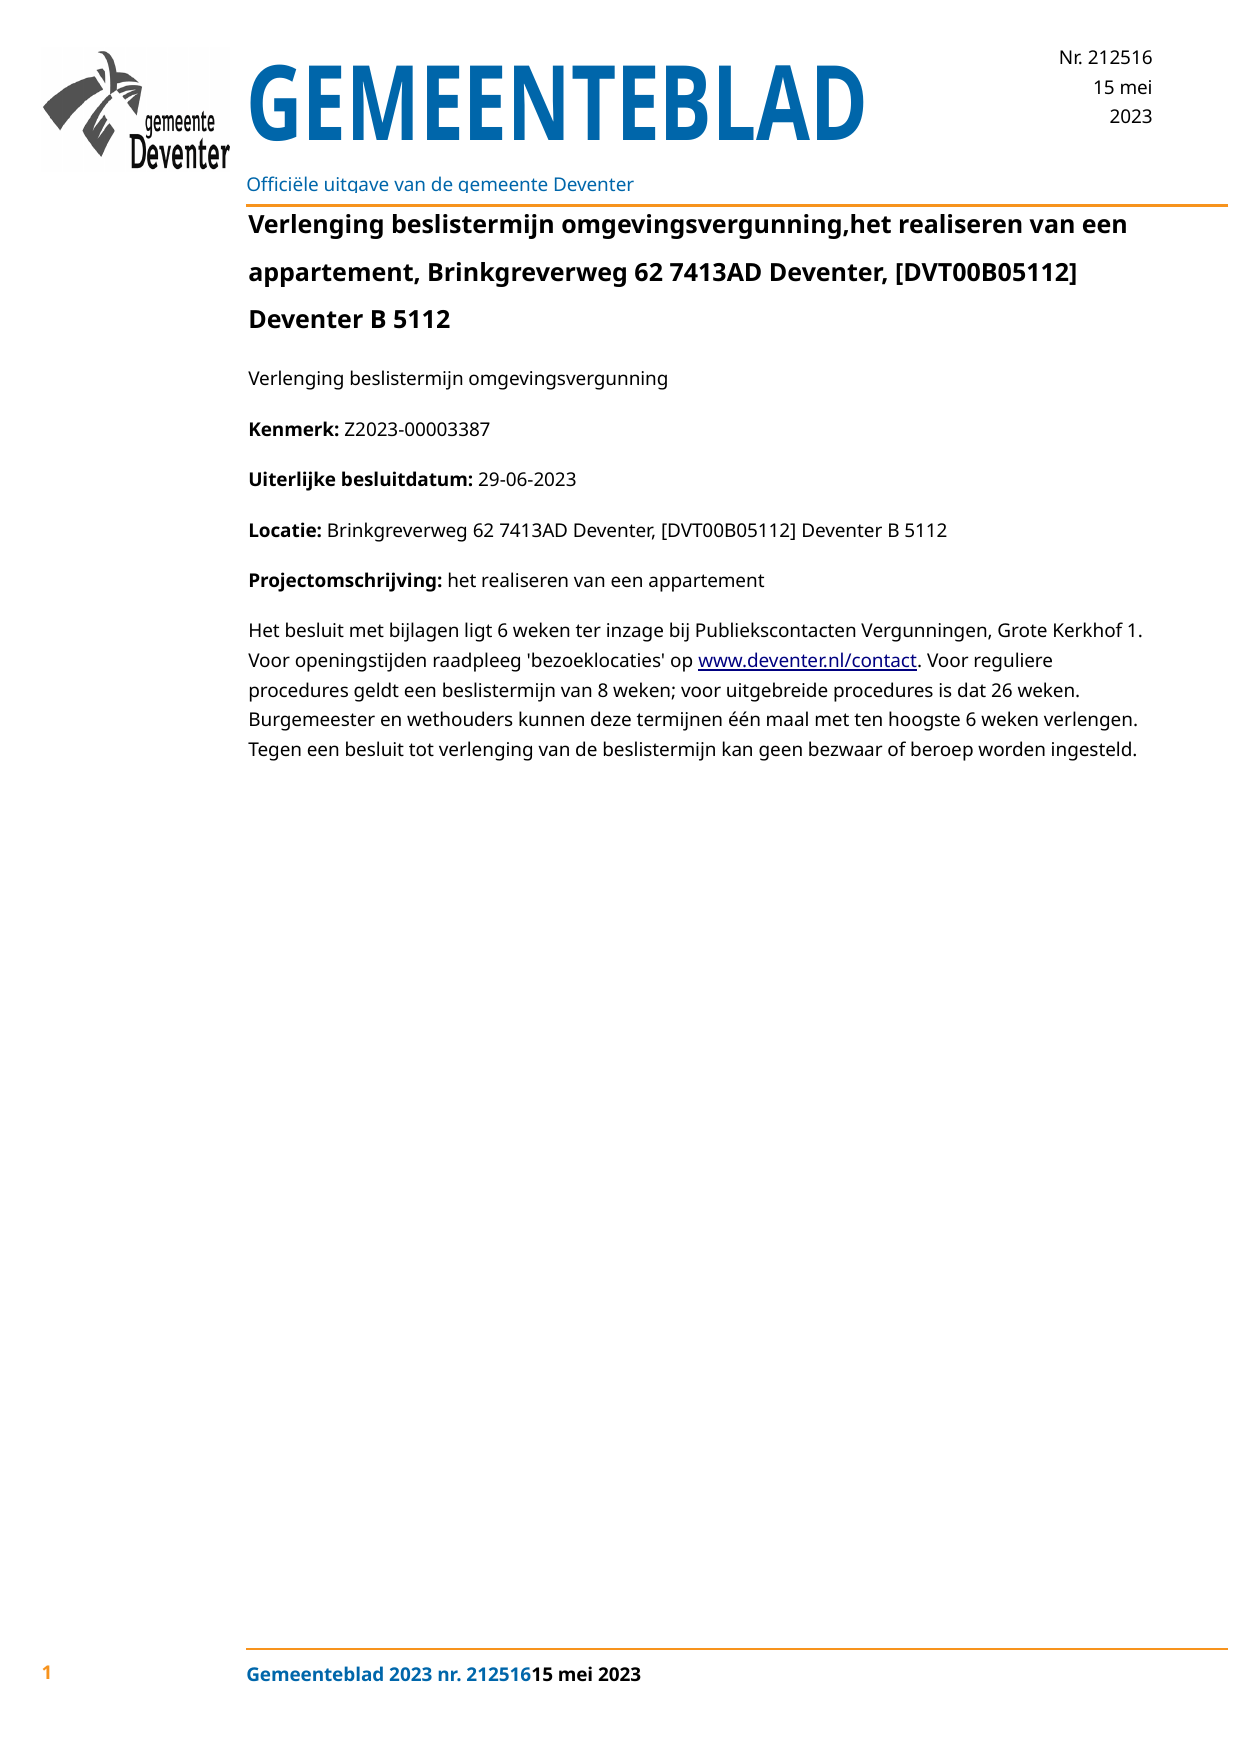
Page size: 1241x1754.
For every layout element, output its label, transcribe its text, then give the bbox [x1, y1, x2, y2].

text Verlenging beslistermijn omgevingsvergunning [248, 366, 1152, 391]
text Uiterlijke besluitdatum: 29-06-2023 [248, 466, 1152, 492]
text Locatie: Brinkgreverweg 62 7413AD Deventer, [DVT00B05112] Deventer B 5112 [248, 517, 1152, 542]
text Kenmerk: Z2023-00003387 [248, 416, 1152, 442]
text Het besluit met bijlagen ligt 6 weken ter inzage bij Publiekscontacten Vergunningen, Grote Kerkhof 1. Voor openingstijden raadpleeg 'bezoeklocaties' op www.deventer.nl/contact. Voor reguliere procedures geldt een beslistermijn van 8 weken; voor uitgebreide procedures is dat 26 weken. Burgemeester en wethouders kunnen deze termijnen één maal met ten hoogste 6 weken verlengen. Tegen een besluit tot verlenging van de beslistermijn kan geen bezwaar of beroep worden ingesteld. [248, 618, 1152, 762]
text Verlenging beslistermijn omgevingsvergunning,het realiseren van een appartement, Brinkgreverweg 62 7413AD Deventer, [DVT00B05112] Deventer B 5112 [248, 207, 1152, 336]
text Projectomschrijving: het realiseren van een appartement [248, 567, 1152, 593]
picture [41, 47, 231, 172]
